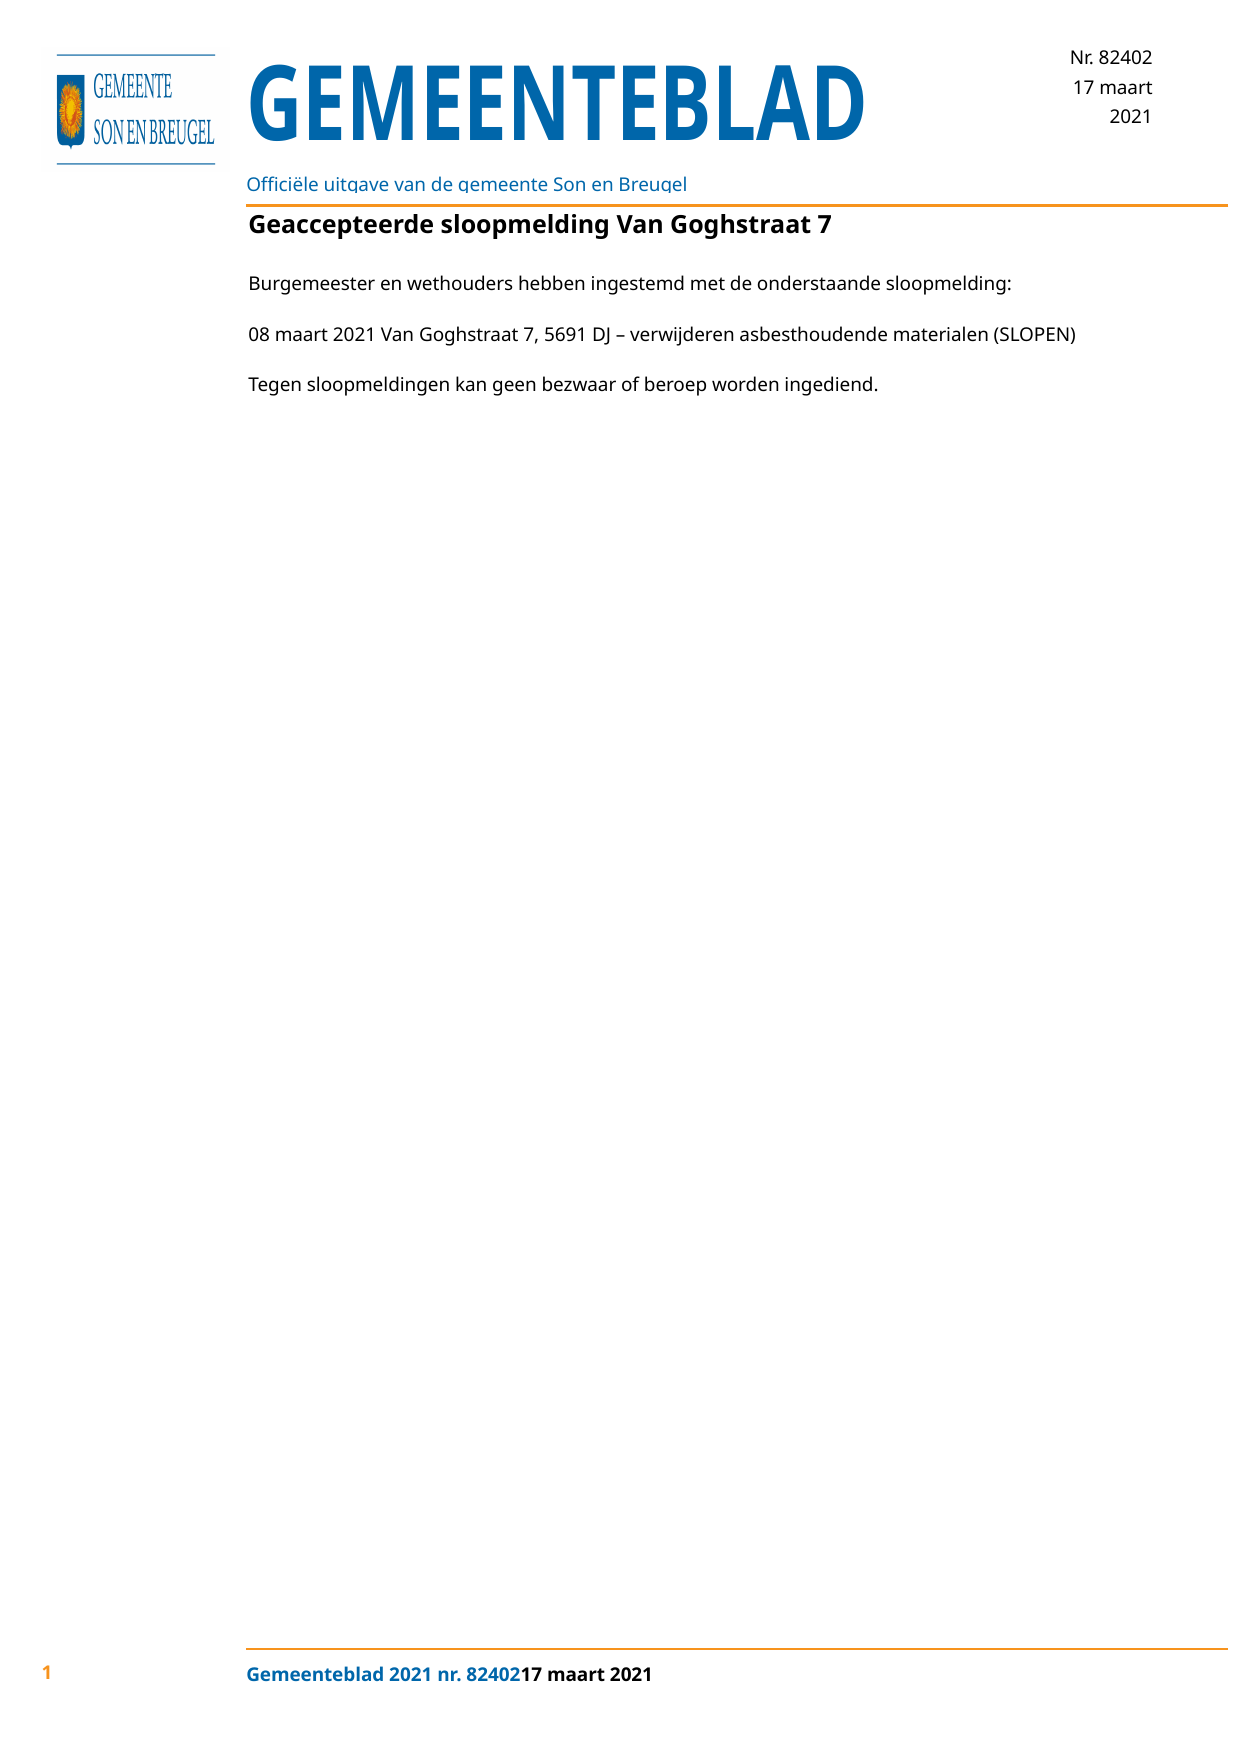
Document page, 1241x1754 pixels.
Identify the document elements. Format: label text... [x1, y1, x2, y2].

text Tegen sloopmeldingen kan geen bezwaar of beroep worden ingediend. [248, 371, 1152, 397]
text Burgemeester en wethouders hebben ingestemd met de onderstaande sloopmelding: [248, 270, 1152, 296]
text 08 maart 2021 Van Goghstraat 7, 5691 DJ – verwijderen asbesthoudende materialen (SLOPEN) [248, 321, 1152, 346]
picture [41, 47, 231, 172]
text Geaccepteerde sloopmelding Van Goghstraat 7 [248, 207, 1152, 241]
